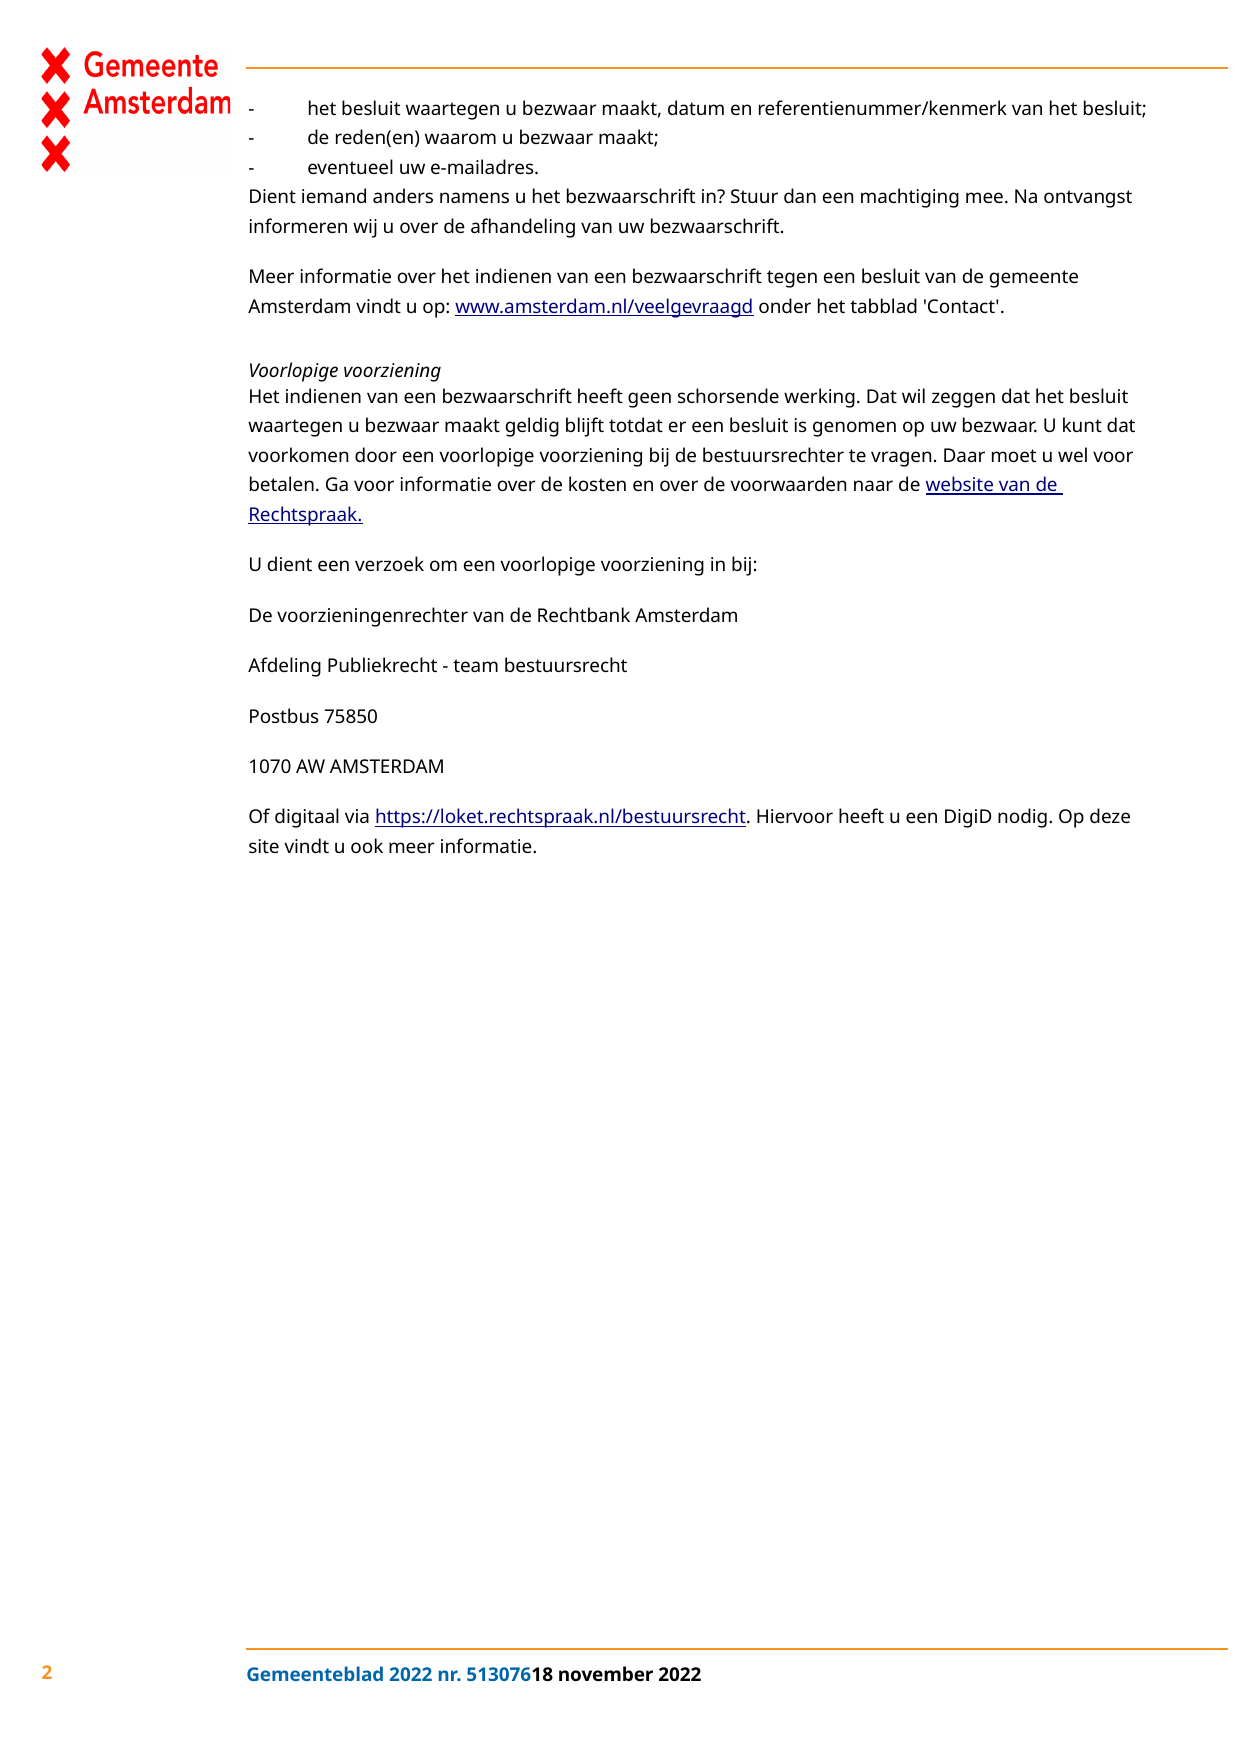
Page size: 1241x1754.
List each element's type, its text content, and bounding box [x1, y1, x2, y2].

text De voorzieningenrechter van de Rechtbank Amsterdam [248, 602, 1152, 628]
text Of digitaal via https://loket.rechtspraak.nl/bestuursrecht. Hiervoor heeft u een DigiD nodig. Op deze site vindt u ook meer informatie. [248, 804, 1152, 859]
text Dient iemand anders namens u het bezwaarschrift in? Stuur dan een machtiging mee. Na ontvangst informeren wij u over de afhandeling van uw bezwaarschrift. [248, 183, 1152, 239]
text 1070 AW AMSTERDAM [248, 753, 1152, 779]
list het besluit waartegen u bezwaar maakt, datum en referentienummer/kenmerk van het besluit; [248, 95, 1152, 121]
text Voorlopige voorziening [248, 357, 1152, 383]
text Meer informatie over het indienen van een bezwaarschrift tegen een besluit van de gemeente Amsterdam vindt u op: www.amsterdam.nl/veelgevraagd onder het tabblad 'Contact'. [248, 263, 1152, 319]
text Het indienen van een bezwaarschrift heeft geen schorsende werking. Dat wil zeggen dat het besluit waartegen u bezwaar maakt geldig blijft totdat er een besluit is genomen op uw bezwaar. U kunt dat voorkomen door een voorlopige voorziening bij de bestuursrechter te vragen. Daar moet u wel voor betalen. Ga voor informatie over de kosten en over de voorwaarden naar de website van de Rechtspraak. [248, 383, 1152, 527]
list eventueel uw e-mailadres. [248, 154, 1152, 180]
text Afdeling Publiekrecht - team bestuursrecht [248, 652, 1152, 678]
list de reden(en) waarom u bezwaar maakt; [248, 124, 1152, 150]
picture [41, 47, 231, 172]
text Postbus 75850 [248, 703, 1152, 728]
text U dient een verzoek om een voorlopige voorziening in bij: [248, 552, 1152, 577]
